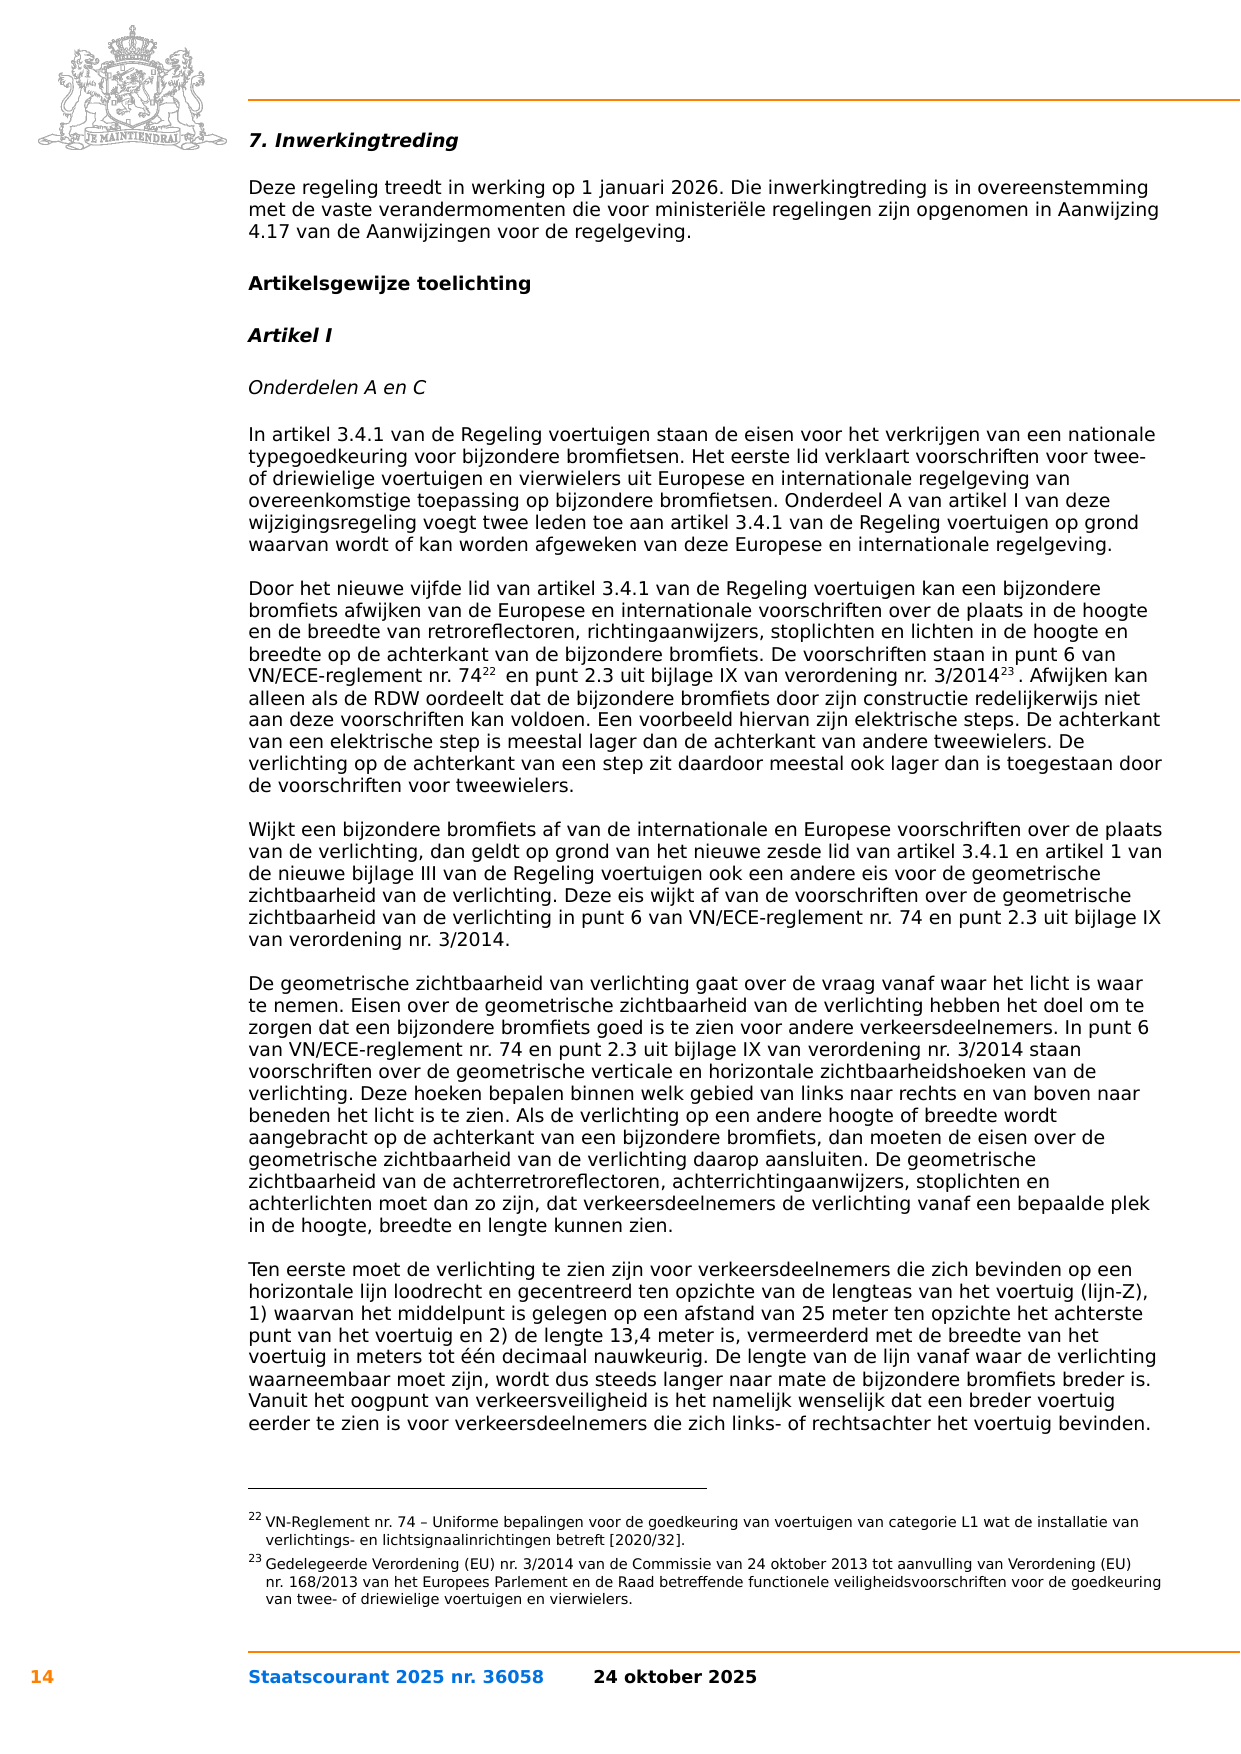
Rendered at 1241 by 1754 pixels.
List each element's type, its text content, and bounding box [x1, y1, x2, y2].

subtitle Artikelsgewijze toelichting [248, 273, 1163, 295]
text Ten eerste moet de verlichting te zien zijn voor verkeersdeelnemers die zich bevinden op een horizontale lijn loodrecht en gecentreerd ten opzichte van de lengteas van het voertuig (lijn-Z), 1) waarvan het middelpunt is gelegen op een afstand van 25 meter ten opzichte het achterste punt van het voertuig en 2) de lengte 13,4 meter is, vermeerderd met de breedte van het voertuig in meters tot één decimaal nauwkeurig. De lengte van de lijn vanaf waar de verlichting waarneembaar moet zijn, wordt dus steeds langer naar mate de bijzondere bromfiets breder is. Vanuit het oogpunt van verkeersveiligheid is het namelijk wenselijk dat een breder voertuig eerder te zien is voor verkeersdeelnemers die zich links- of rechtsachter het voertuig bevinden. [248, 1258, 1163, 1434]
subtitle 7. Inwerkingtreding [248, 130, 1163, 152]
text Wijkt een bijzondere bromfiets af van de internationale en Europese voorschriften over de plaats van de verlichting, dan geldt op grond van het nieuwe zesde lid van artikel 3.4.1 en artikel 1 van de nieuwe bijlage III van de Regeling voertuigen ook een andere eis voor de geometrische zichtbaarheid van de verlichting. Deze eis wijkt af van de voorschriften over de geometrische zichtbaarheid van de verlichting in punt 6 van VN/ECE-reglement nr. 74 en punt 2.3 uit bijlage IX van verordening nr. 3/2014. [248, 819, 1163, 951]
text Door het nieuwe vijfde lid van artikel 3.4.1 van de Regeling voertuigen kan een bijzondere bromfiets afwijken van de Europese en internationale voorschriften over de plaats in de hoogte en de breedte van retroreflectoren, richtingaanwijzers, stoplichten en lichten in de hoogte en breedte op de achterkant van de bijzondere bromfiets. De voorschriften staan in punt 6 van VN/ECE-reglement nr. 74 en punt 2.3 uit bijlage IX van verordening nr. 3/2014. Afwijken kan alleen als de RDW oordeelt dat de bijzondere bromfiets door zijn constructie redelijkerwijs niet aan deze voorschriften kan voldoen. Een voorbeeld hiervan zijn elektrische steps. De achterkant van een elektrische step is meestal lager dan de achterkant van andere tweewielers. De verlichting op de achterkant van een step zit daardoor meestal ook lager dan is toegestaan door de voorschriften voor tweewielers. [248, 577, 1163, 797]
text Gedelegeerde Verordening (EU) nr. 3/2014 van de Commissie van 24 oktober 2013 tot aanvulling van Verordening (EU) nr. 168/2013 van het Europees Parlement en de Raad betreffende functionele veiligheidsvoorschriften voor de goedkeuring van twee- of driewielige voertuigen en vierwielers. [248, 1552, 1163, 1608]
picture [38, 25, 227, 150]
text Deze regeling treedt in werking op 1 januari 2026. Die inwerkingtreding is in overeenstemming met de vaste verandermomenten die voor ministeriële regelingen zijn opgenomen in Aanwijzing 4.17 van de Aanwijzingen voor de regelgeving. [248, 177, 1163, 243]
subtitle Onderdelen A en C [248, 377, 1163, 399]
text De geometrische zichtbaarheid van verlichting gaat over de vraag vanaf waar het licht is waar te nemen. Eisen over de geometrische zichtbaarheid van de verlichting hebben het doel om te zorgen dat een bijzondere bromfiets goed is te zien voor andere verkeersdeelnemers. In punt 6 van VN/ECE-reglement nr. 74 en punt 2.3 uit bijlage IX van verordening nr. 3/2014 staan voorschriften over de geometrische verticale en horizontale zichtbaarheidshoeken van de verlichting. Deze hoeken bepalen binnen welk gebied van links naar rechts en van boven naar beneden het licht is te zien. Als de verlichting op een andere hoogte of breedte wordt aangebracht op de achterkant van een bijzondere bromfiets, dan moeten de eisen over de geometrische zichtbaarheid van de verlichting daarop aansluiten. De geometrische zichtbaarheid van de achterretroreflectoren, achterrichtingaanwijzers, stoplichten en achterlichten moet dan zo zijn, dat verkeersdeelnemers de verlichting vanaf een bepaalde plek in de hoogte, breedte en lengte kunnen zien. [248, 973, 1163, 1237]
subtitle Artikel I [248, 325, 1163, 347]
text In artikel 3.4.1 van de Regeling voertuigen staan de eisen voor het verkrijgen van een nationale typegoedkeuring voor bijzondere bromfietsen. Het eerste lid verklaart voorschriften voor twee- of driewielige voertuigen en vierwielers uit Europese en internationale regelgeving van overeenkomstige toepassing op bijzondere bromfietsen. Onderdeel A van artikel I van deze wijzigingsregeling voegt twee leden toe aan artikel 3.4.1 van de Regeling voertuigen op grond waarvan wordt of kan worden afgeweken van deze Europese en internationale regelgeving. [248, 424, 1163, 556]
text VN-Reglement nr. 74 – Uniforme bepalingen voor de goedkeuring van voertuigen van categorie L1 wat de installatie van verlichtings- en lichtsignaalinrichtingen betreft [2020/32]. [248, 1510, 1163, 1549]
